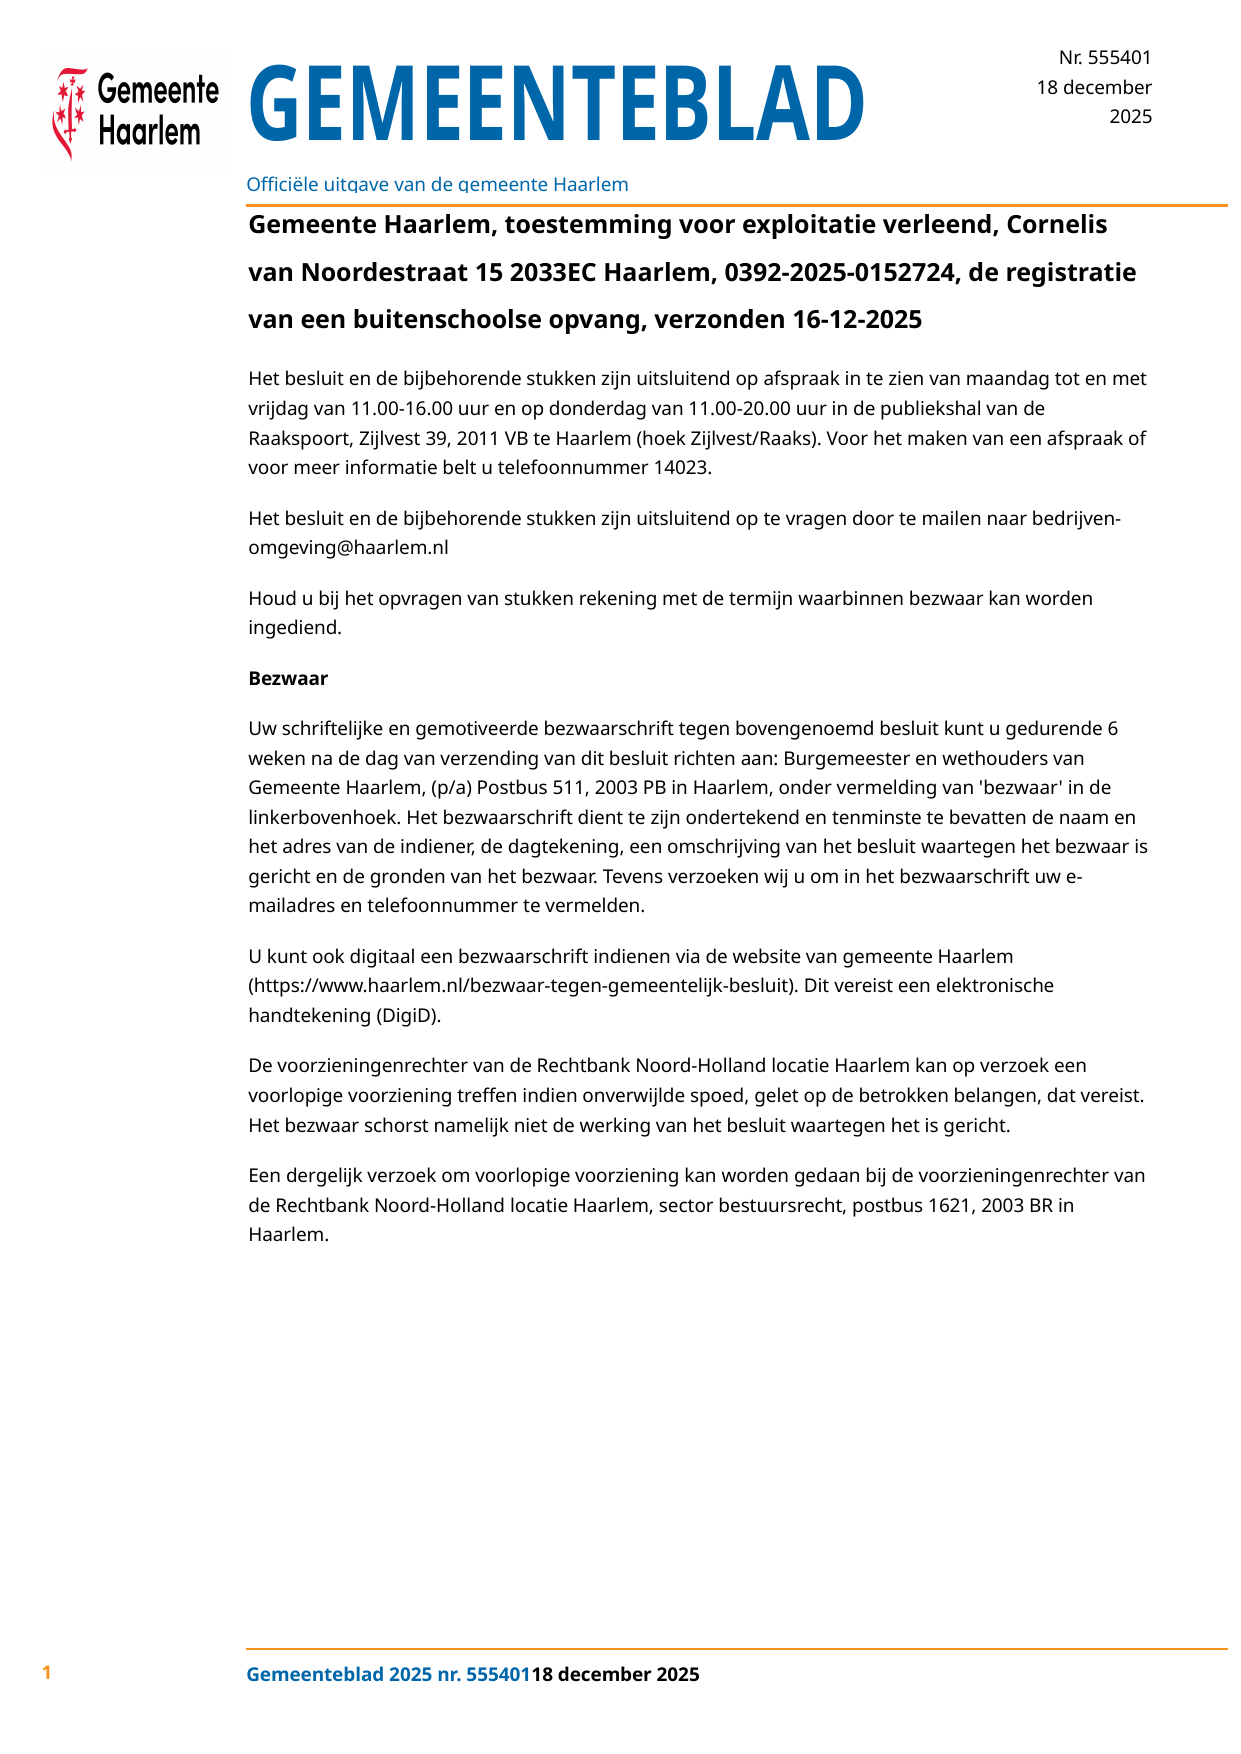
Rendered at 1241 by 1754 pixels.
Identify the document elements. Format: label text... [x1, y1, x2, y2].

text Uw schriftelijke en gemotiveerde bezwaarschrift tegen bovengenoemd besluit kunt u gedurende 6 weken na de dag van verzending van dit besluit richten aan: Burgemeester en wethouders van Gemeente Haarlem, (p/a) Postbus 511, 2003 PB in Haarlem, onder vermelding van 'bezwaar' in de linkerbovenhoek. Het bezwaarschrift dient te zijn ondertekend en tenminste te bevatten de naam en het adres van de indiener, de dagtekening, een omschrijving van het besluit waartegen het bezwaar is gericht en de gronden van het bezwaar. Tevens verzoeken wij u om in het bezwaarschrift uw e-mailadres en telefoonnummer te vermelden. [248, 715, 1152, 918]
text Bezwaar [248, 665, 1152, 690]
text U kunt ook digitaal een bezwaarschrift indienen via de website van gemeente Haarlem (https://www.haarlem.nl/bezwaar-tegen-gemeentelijk-besluit). Dit vereist een elektronische handtekening (DigiD). [248, 943, 1152, 1028]
text Een dergelijk verzoek om voorlopige voorziening kan worden gedaan bij de voorzieningenrechter van de Rechtbank Noord-Holland locatie Haarlem, sector bestuursrecht, postbus 1621, 2003 BR in Haarlem. [248, 1162, 1152, 1247]
text Het besluit en de bijbehorende stukken zijn uitsluitend op afspraak in te zien van maandag tot en met vrijdag van 11.00-16.00 uur en op donderdag van 11.00-20.00 uur in de publiekshal van de Raakspoort, Zijlvest 39, 2011 VB te Haarlem (hoek Zijlvest/Raaks). Voor het maken van een afspraak of voor meer informatie belt u telefoonnummer 14023. [248, 366, 1152, 480]
text De voorzieningenrechter van de Rechtbank Noord-Holland locatie Haarlem kan op verzoek een voorlopige voorziening treffen indien onverwijlde spoed, gelet op de betrokken belangen, dat vereist. Het bezwaar schorst namelijk niet de werking van het besluit waartegen het is gericht. [248, 1053, 1152, 1137]
text Gemeente Haarlem, toestemming voor exploitatie verleend, Cornelis van Noordestraat 15 2033EC Haarlem, 0392-2025-0152724, de registratie van een buitenschoolse opvang, verzonden 16-12-2025 [248, 207, 1152, 336]
picture [41, 47, 231, 172]
text Het besluit en de bijbehorende stukken zijn uitsluitend op te vragen door te mailen naar bedrijven-omgeving@haarlem.nl [248, 505, 1152, 560]
text Houd u bij het opvragen van stukken rekening met de termijn waarbinnen bezwaar kan worden ingediend. [248, 585, 1152, 640]
